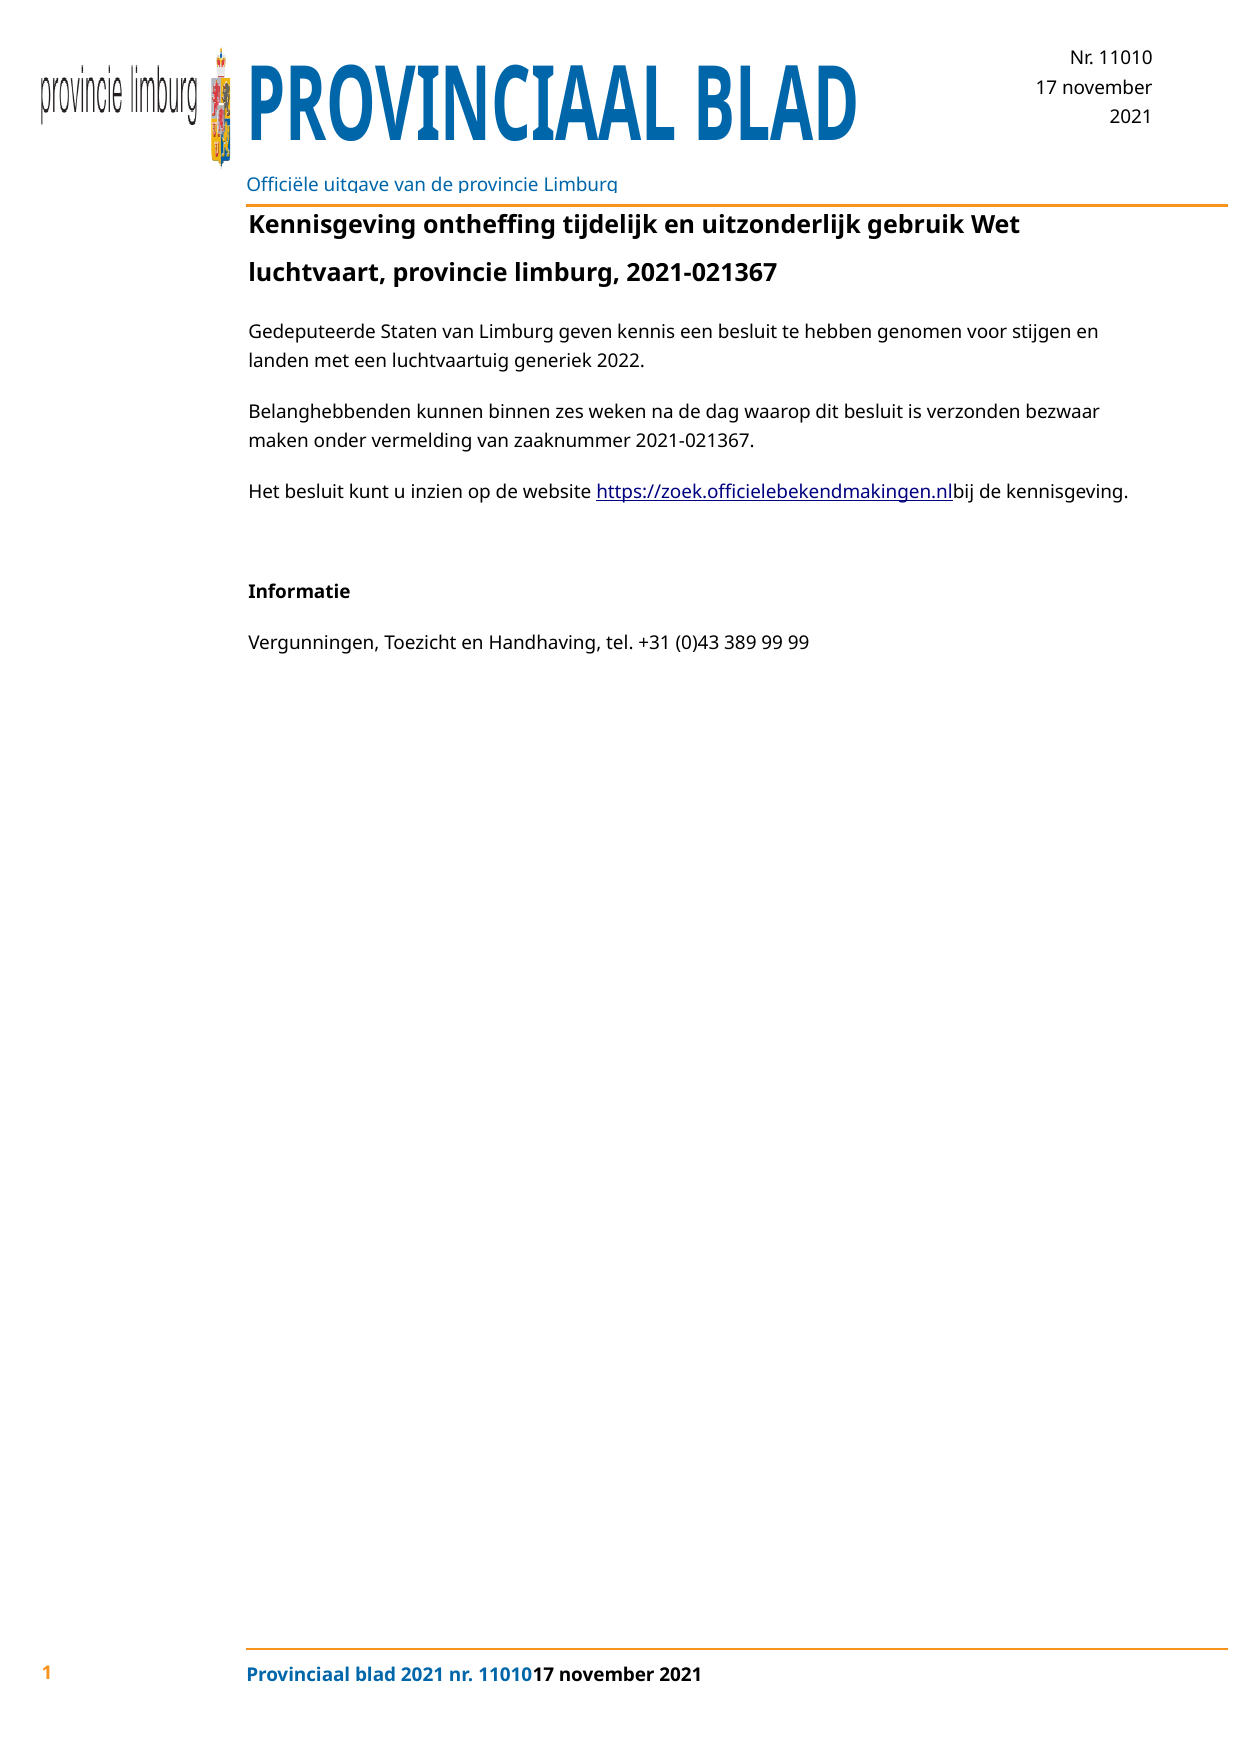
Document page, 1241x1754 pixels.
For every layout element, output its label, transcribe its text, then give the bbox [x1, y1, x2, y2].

text Gedeputeerde Staten van Limburg geven kennis een besluit te hebben genomen voor stijgen en landen met een luchtvaartuig generiek 2022. [248, 318, 1152, 373]
text Het besluit kunt u inzien op de website https://zoek.officielebekendmakingen.nlbij de kennisgeving. [248, 478, 1152, 504]
text Kennisgeving ontheffing tijdelijk en uitzonderlijk gebruik Wet luchtvaart, provincie limburg, 2021-021367 [248, 207, 1152, 288]
text Informatie [248, 579, 1152, 604]
picture [41, 47, 231, 172]
text Vergunningen, Toezicht en Handhaving, tel. +31 (0)43 389 99 99 [248, 629, 1152, 655]
text Belanghebbenden kunnen binnen zes weken na de dag waarop dit besluit is verzonden bezwaar maken onder vermelding van zaaknummer 2021-021367. [248, 398, 1152, 453]
